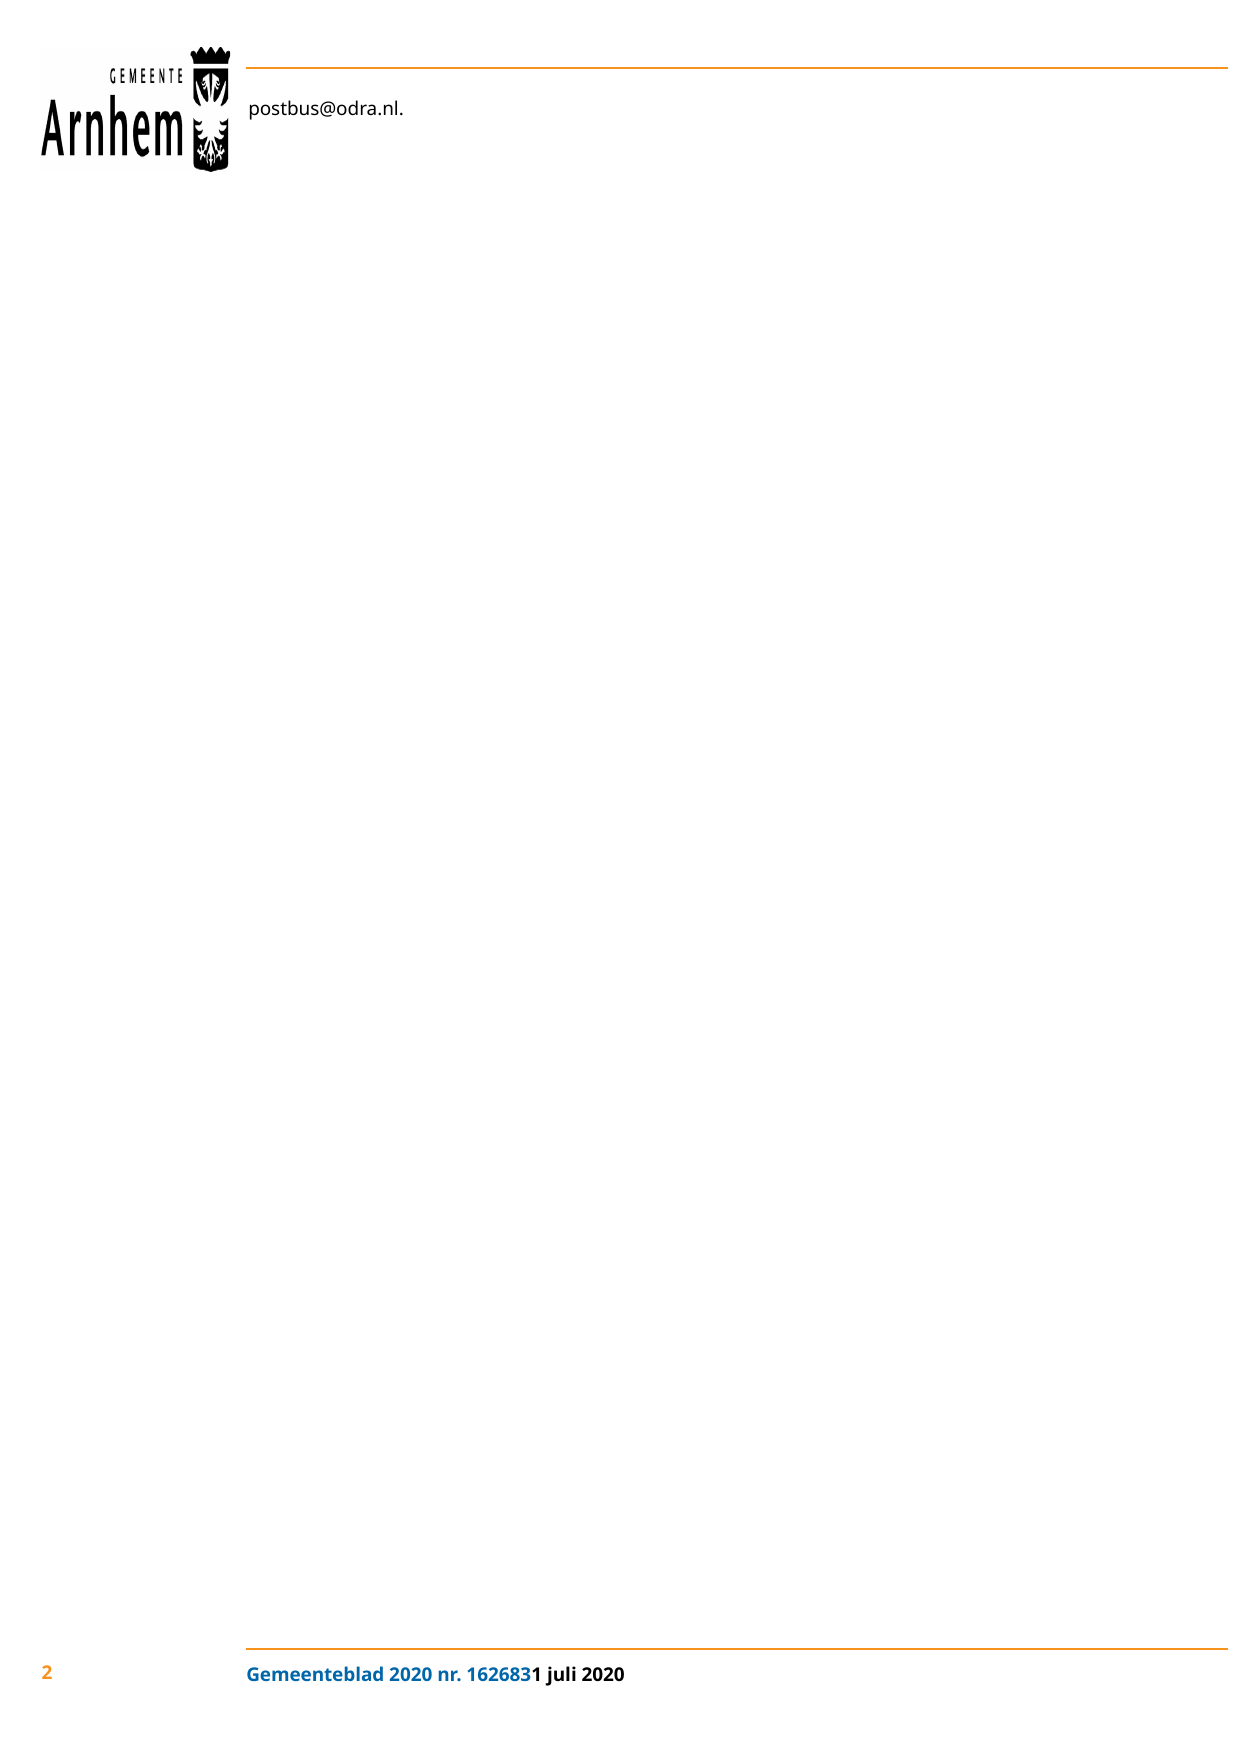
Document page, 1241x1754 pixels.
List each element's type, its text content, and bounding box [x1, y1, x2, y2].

picture [41, 47, 231, 172]
text postbus@odra.nl. [248, 95, 1152, 121]
